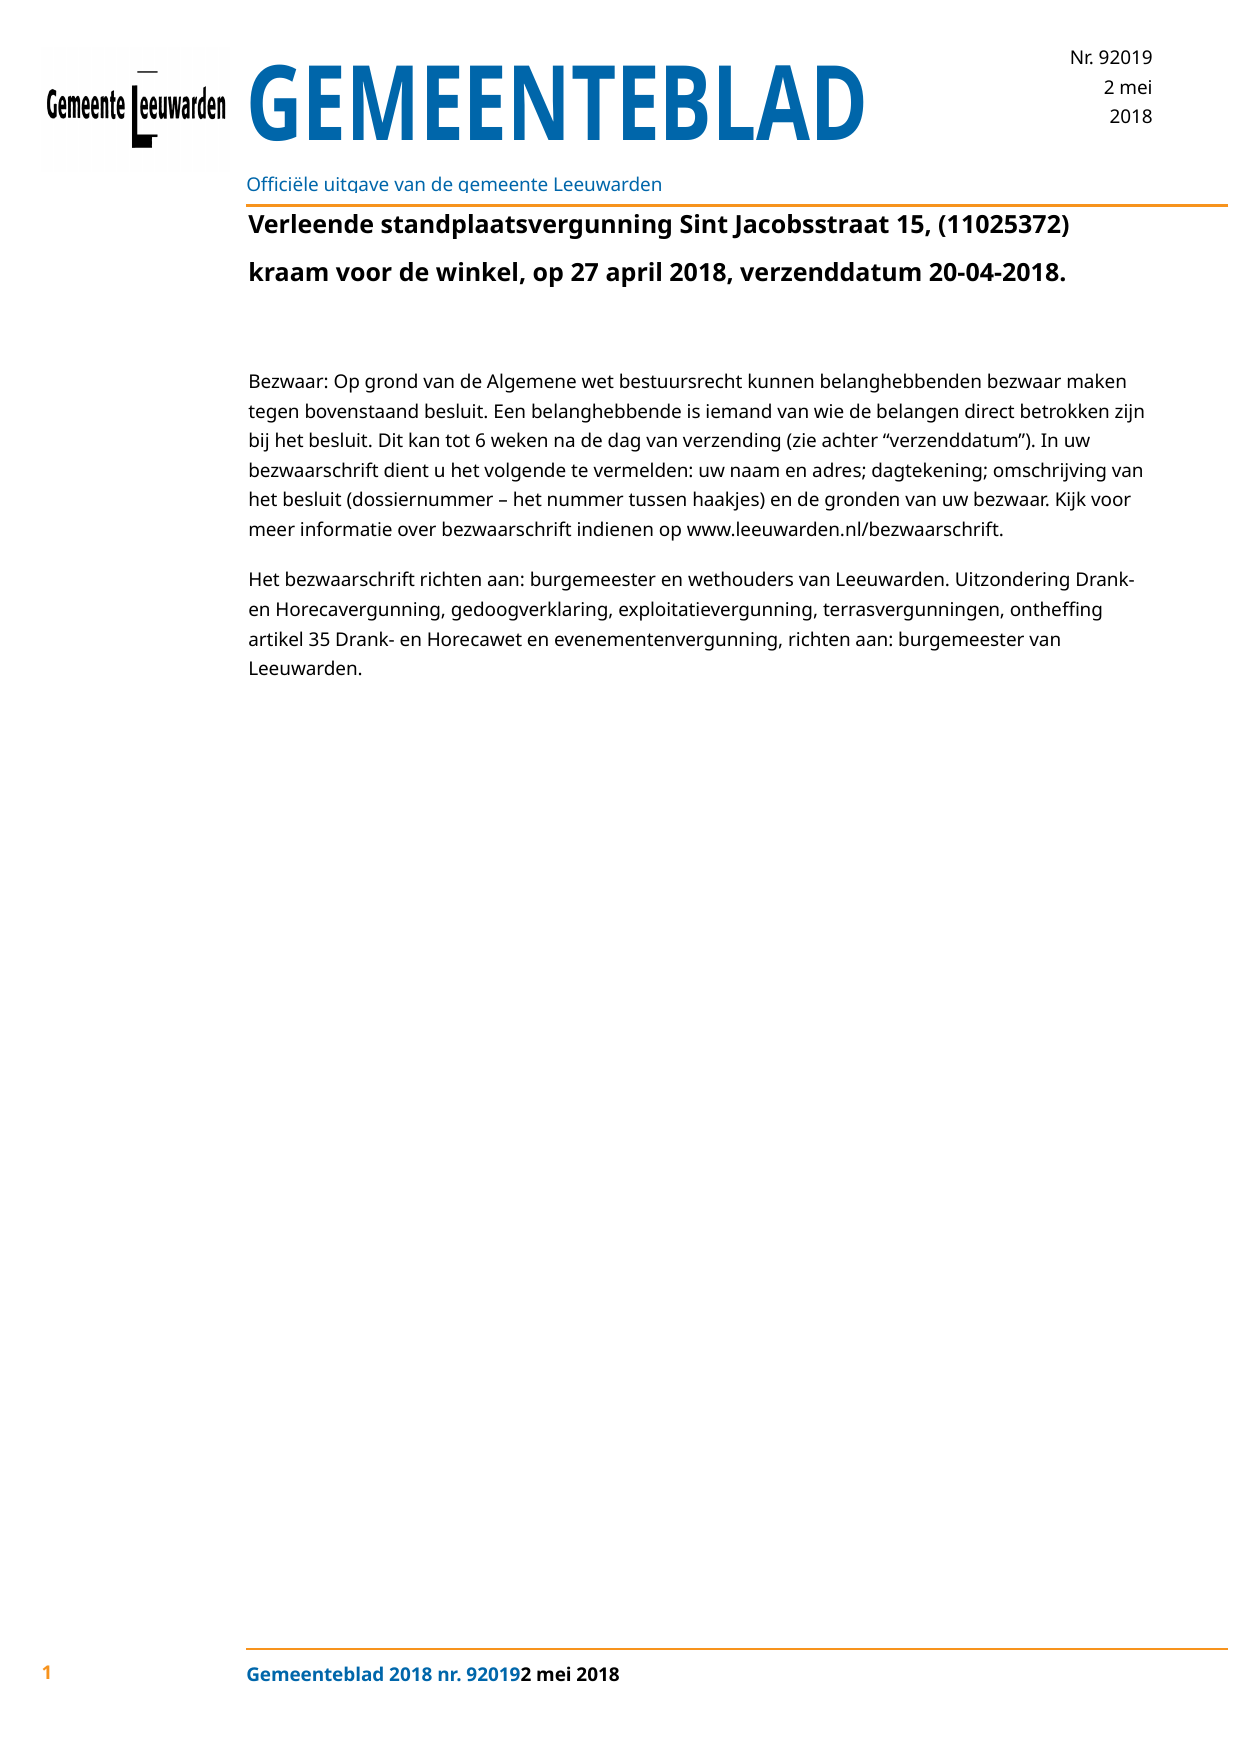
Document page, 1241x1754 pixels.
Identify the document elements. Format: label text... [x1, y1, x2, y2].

text Het bezwaarschrift richten aan: burgemeester en wethouders van Leeuwarden. Uitzondering Drank- en Horecavergunning, gedoogverklaring, exploitatievergunning, terrasvergunningen, ontheffing artikel 35 Drank- en Horecawet en evenementenvergunning, richten aan: burgemeester van Leeuwarden. [248, 567, 1152, 681]
text Bezwaar: Op grond van de Algemene wet bestuursrecht kunnen belanghebbenden bezwaar maken tegen bovenstaand besluit. Een belanghebbende is iemand van wie de belangen direct betrokken zijn bij het besluit. Dit kan tot 6 weken na de dag van verzending (zie achter “verzenddatum”). In uw bezwaarschrift dient u het volgende te vermelden: uw naam en adres; dagtekening; omschrijving van het besluit (dossiernummer – het nummer tussen haakjes) en de gronden van uw bezwaar. Kijk voor meer informatie over bezwaarschrift indienen op www.leeuwarden.nl/bezwaarschrift. [248, 368, 1152, 542]
picture [41, 47, 231, 172]
text Verleende standplaatsvergunning Sint Jacobsstraat 15, (11025372) kraam voor de winkel, op 27 april 2018, verzenddatum 20-04-2018. [248, 207, 1152, 288]
